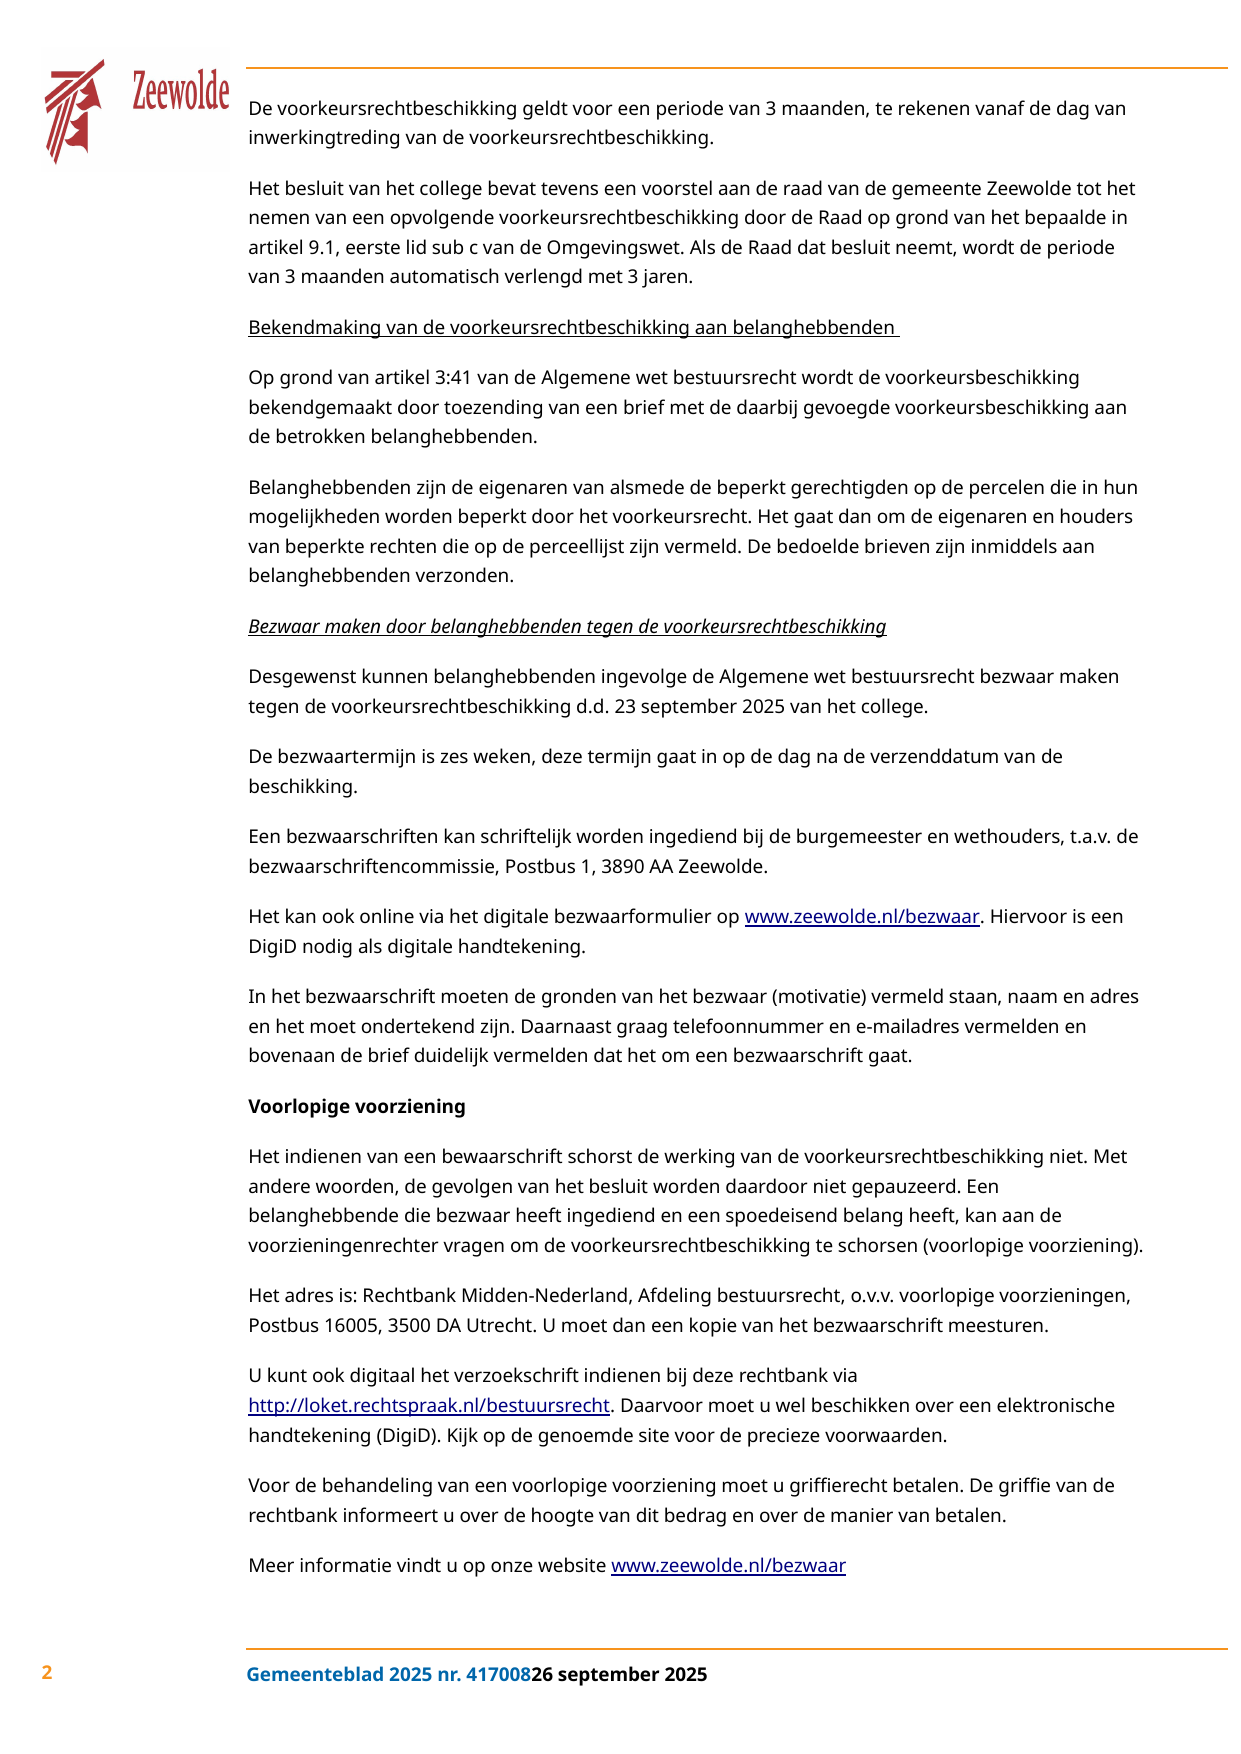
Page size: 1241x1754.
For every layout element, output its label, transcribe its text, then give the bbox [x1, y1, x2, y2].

text Voorlopige voorziening [248, 1093, 1152, 1119]
text De voorkeursrechtbeschikking geldt voor een periode van 3 maanden, te rekenen vanaf de dag van inwerkingtreding van de voorkeursrechtbeschikking. [248, 95, 1152, 150]
text Op grond van artikel 3:41 van de Algemene wet bestuursrecht wordt de voorkeursbeschikking bekendgemaakt door toezending van een brief met de daarbij gevoegde voorkeursbeschikking aan de betrokken belanghebbenden. [248, 364, 1152, 449]
text Meer informatie vindt u op onze website www.zeewolde.nl/bezwaar [248, 1552, 1152, 1578]
text Desgewenst kunnen belanghebbenden ingevolge de Algemene wet bestuursrecht bezwaar maken tegen de voorkeursrechtbeschikking d.d. 23 september 2025 van het college. [248, 663, 1152, 719]
text Belanghebbenden zijn de eigenaren van alsmede de beperkt gerechtigden op de percelen die in hun mogelijkheden worden beperkt door het voorkeursrecht. Het gaat dan om de eigenaren en houders van beperkte rechten die op de perceellijst zijn vermeld. De bedoelde brieven zijn inmiddels aan belanghebbenden verzonden. [248, 474, 1152, 588]
text U kunt ook digitaal het verzoekschrift indienen bij deze rechtbank via http://loket.rechtspraak.nl/bestuursrecht. Daarvoor moet u wel beschikken over een elektronische handtekening (DigiD). Kijk op de genoemde site voor de precieze voorwaarden. [248, 1363, 1152, 1448]
text Het adres is: Rechtbank Midden-Nederland, Afdeling bestuursrecht, o.v.v. voorlopige voorzieningen, Postbus 16005, 3500 DA Utrecht. U moet dan een kopie van het bezwaarschrift meesturen. [248, 1283, 1152, 1338]
text Bezwaar maken door belanghebbenden tegen de voorkeursrechtbeschikking [248, 613, 1152, 639]
text Het besluit van het college bevat tevens een voorstel aan de raad van de gemeente Zeewolde tot het nemen van een opvolgende voorkeursrechtbeschikking door de Raad op grond van het bepaalde in artikel 9.1, eerste lid sub c van de Omgevingswet. Als de Raad dat besluit neemt, wordt de periode van 3 maanden automatisch verlengd met 3 jaren. [248, 175, 1152, 289]
text In het bezwaarschrift moeten de gronden van het bezwaar (motivatie) vermeld staan, naam en adres en het moet ondertekend zijn. Daarnaast graag telefoonnummer en e-mailadres vermelden en bovenaan de brief duidelijk vermelden dat het om een bezwaarschrift gaat. [248, 983, 1152, 1068]
text Bekendmaking van de voorkeursrechtbeschikking aan belanghebbenden [248, 314, 1152, 340]
text Een bezwaarschriften kan schriftelijk worden ingediend bij de burgemeester en wethouders, t.a.v. de bezwaarschriftencommissie, Postbus 1, 3890 AA Zeewolde. [248, 823, 1152, 879]
text Het kan ook online via het digitale bezwaarformulier op www.zeewolde.nl/bezwaar. Hiervoor is een DigiD nodig als digitale handtekening. [248, 903, 1152, 959]
text Het indienen van een bewaarschrift schorst de werking van de voorkeursrechtbeschikking niet. Met andere woorden, de gevolgen van het besluit worden daardoor niet gepauzeerd. Een belanghebbende die bezwaar heeft ingediend en een spoedeisend belang heeft, kan aan de voorzieningenrechter vragen om de voorkeursrechtbeschikking te schorsen (voorlopige voorziening). [248, 1143, 1152, 1258]
text De bezwaartermijn is zes weken, deze termijn gaat in op de dag na de verzenddatum van de beschikking. [248, 743, 1152, 799]
picture [41, 47, 231, 172]
text Voor de behandeling van een voorlopige voorziening moet u griffierecht betalen. De griffie van de rechtbank informeert u over de hoogte van dit bedrag en over de manier van betalen. [248, 1472, 1152, 1528]
